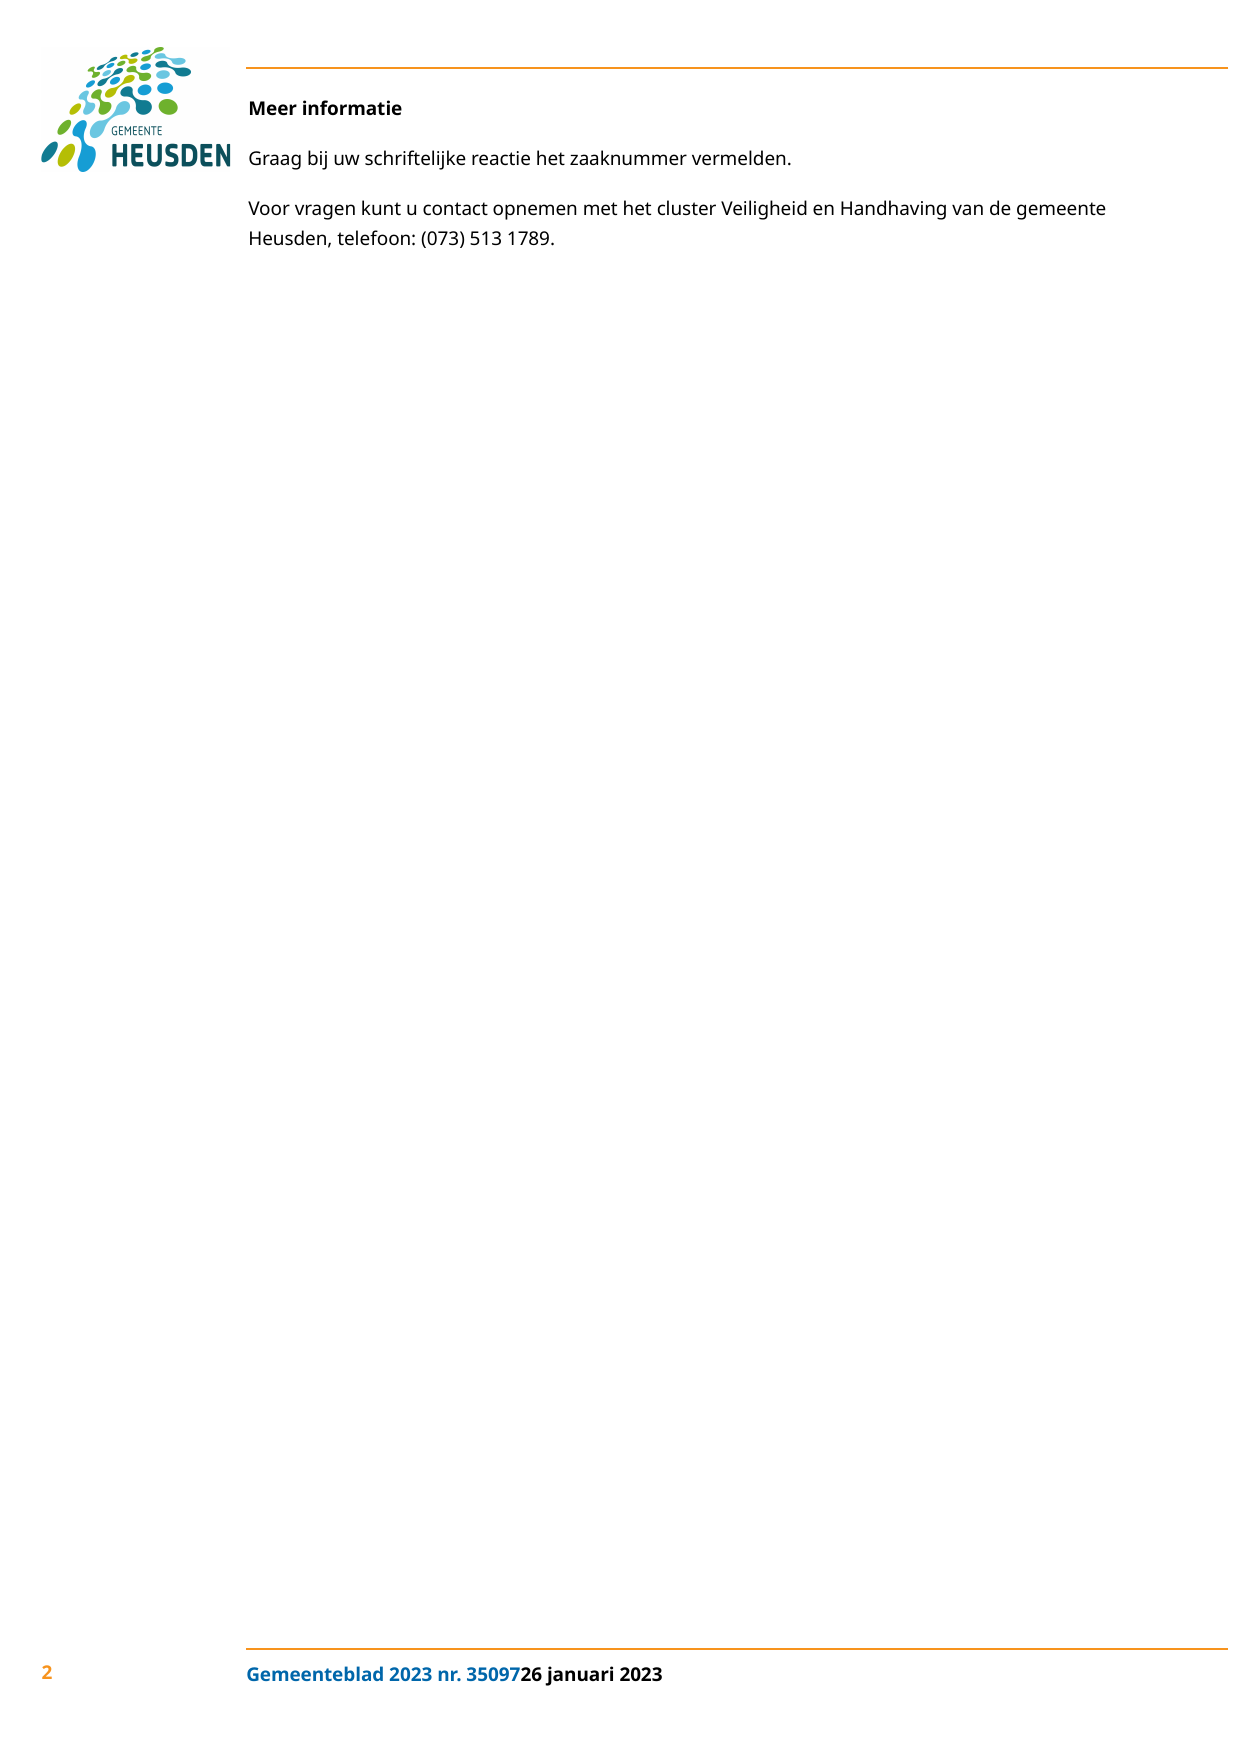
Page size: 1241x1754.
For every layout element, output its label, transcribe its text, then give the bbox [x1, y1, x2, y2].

text Graag bij uw schriftelijke reactie het zaaknummer vermelden. [248, 145, 1152, 171]
text Voor vragen kunt u contact opnemen met het cluster Veiligheid en Handhaving van de gemeente Heusden, telefoon: (073) 513 1789. [248, 196, 1152, 251]
picture [41, 47, 231, 172]
text Meer informatie [248, 95, 1152, 121]
